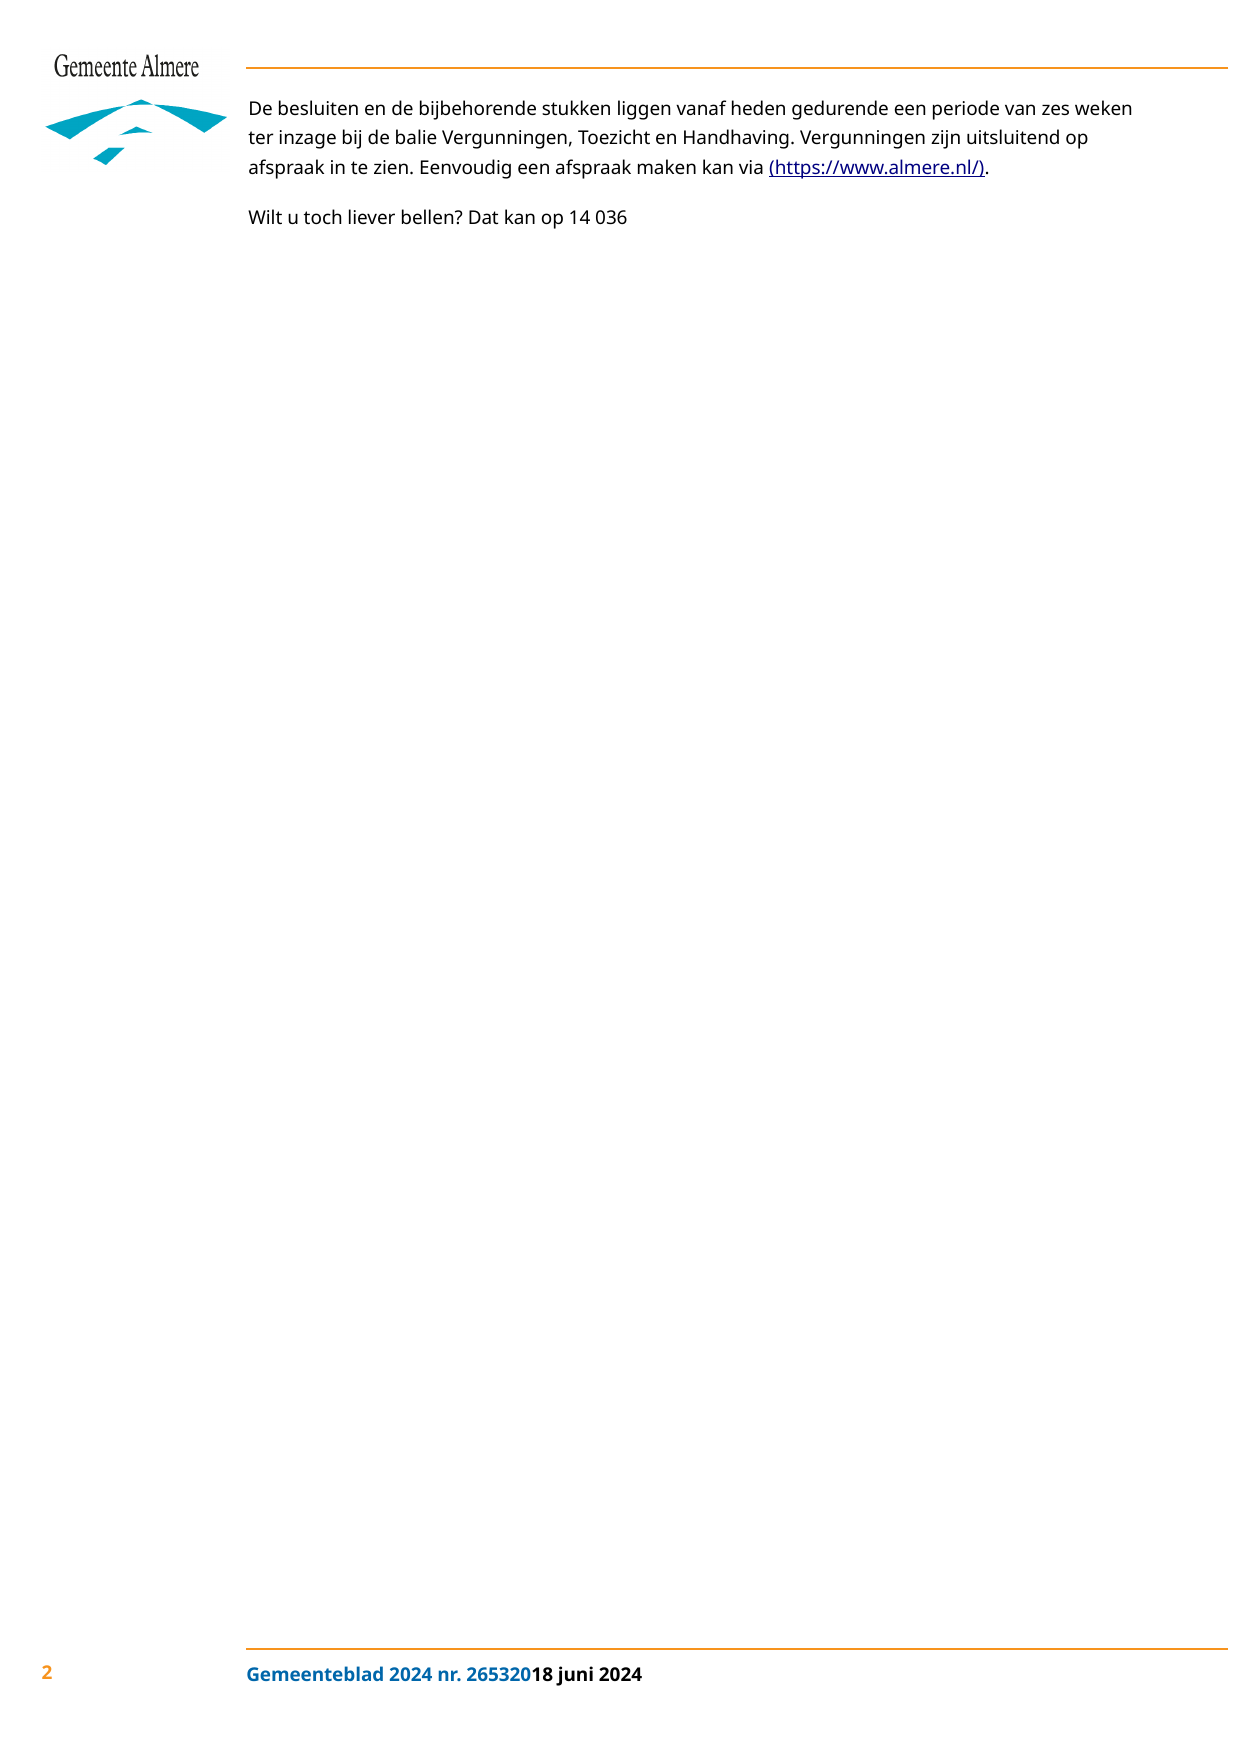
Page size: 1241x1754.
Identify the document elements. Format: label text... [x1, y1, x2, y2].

picture [41, 47, 231, 172]
text Wilt u toch liever bellen? Dat kan op 14 036 [248, 204, 1152, 230]
text De besluiten en de bijbehorende stukken liggen vanaf heden gedurende een periode van zes weken ter inzage bij de balie Vergunningen, Toezicht en Handhaving. Vergunningen zijn uitsluitend op afspraak in te zien. Eenvoudig een afspraak maken kan via (https://www.almere.nl/). [248, 95, 1152, 180]
